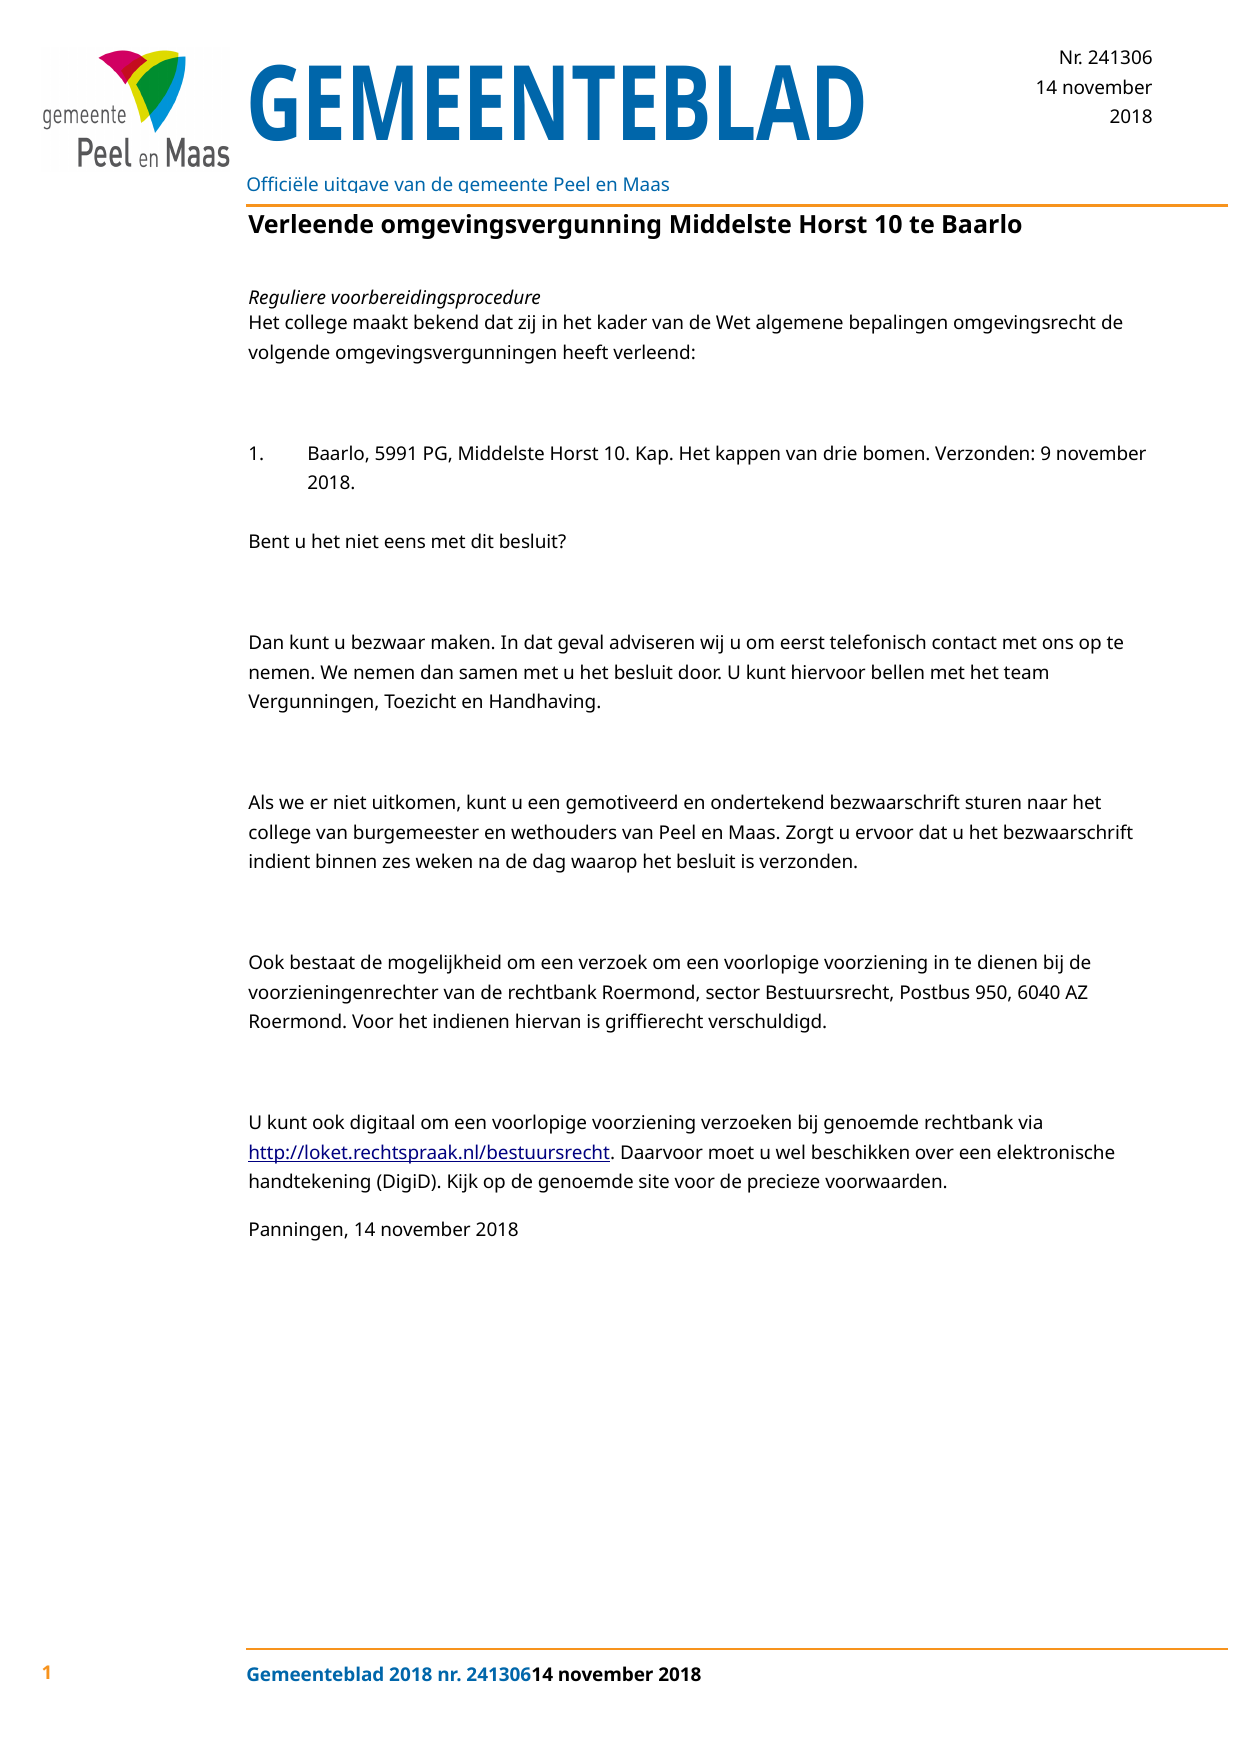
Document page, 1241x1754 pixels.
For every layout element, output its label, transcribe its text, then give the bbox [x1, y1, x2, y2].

text Reguliere voorbereidingsprocedure [248, 284, 1152, 309]
text Panningen, 14 november 2018 [248, 1217, 1152, 1242]
text Dan kunt u bezwaar maken. In dat geval adviseren wij u om eerst telefonisch contact met ons op te nemen. We nemen dan samen met u het besluit door. U kunt hiervoor bellen met het team Vergunningen, Toezicht en Handhaving. [248, 629, 1152, 714]
text Als we er niet uitkomen, kunt u een gemotiveerd en ondertekend bezwaarschrift sturen naar het college van burgemeester en wethouders van Peel en Maas. Zorgt u ervoor dat u het bezwaarschrift indient binnen zes weken na de dag waarop het besluit is verzonden. [248, 789, 1152, 874]
picture [41, 47, 231, 172]
text Ook bestaat de mogelijkheid om een verzoek om een voorlopige voorziening in te dienen bij de voorzieningenrechter van de rechtbank Roermond, sector Bestuursrecht, Postbus 950, 6040 AZ Roermond. Voor het indienen hiervan is griffierecht verschuldigd. [248, 949, 1152, 1034]
text Verleende omgevingsvergunning Middelste Horst 10 te Baarlo [248, 207, 1152, 241]
list Baarlo, 5991 PG, Middelste Horst 10. Kap. Het kappen van drie bomen. Verzonden: 9 november 2018. [248, 440, 1152, 495]
text U kunt ook digitaal om een voorlopige voorziening verzoeken bij genoemde rechtbank via http://loket.rechtspraak.nl/bestuursrecht. Daarvoor moet u wel beschikken over een elektronische handtekening (DigiD). Kijk op de genoemde site voor de precieze voorwaarden. [248, 1109, 1152, 1194]
text Het college maakt bekend dat zij in het kader van de Wet algemene bepalingen omgevingsrecht de volgende omgevingsvergunningen heeft verleend: [248, 309, 1152, 365]
text Bent u het niet eens met dit besluit? [248, 529, 1152, 554]
